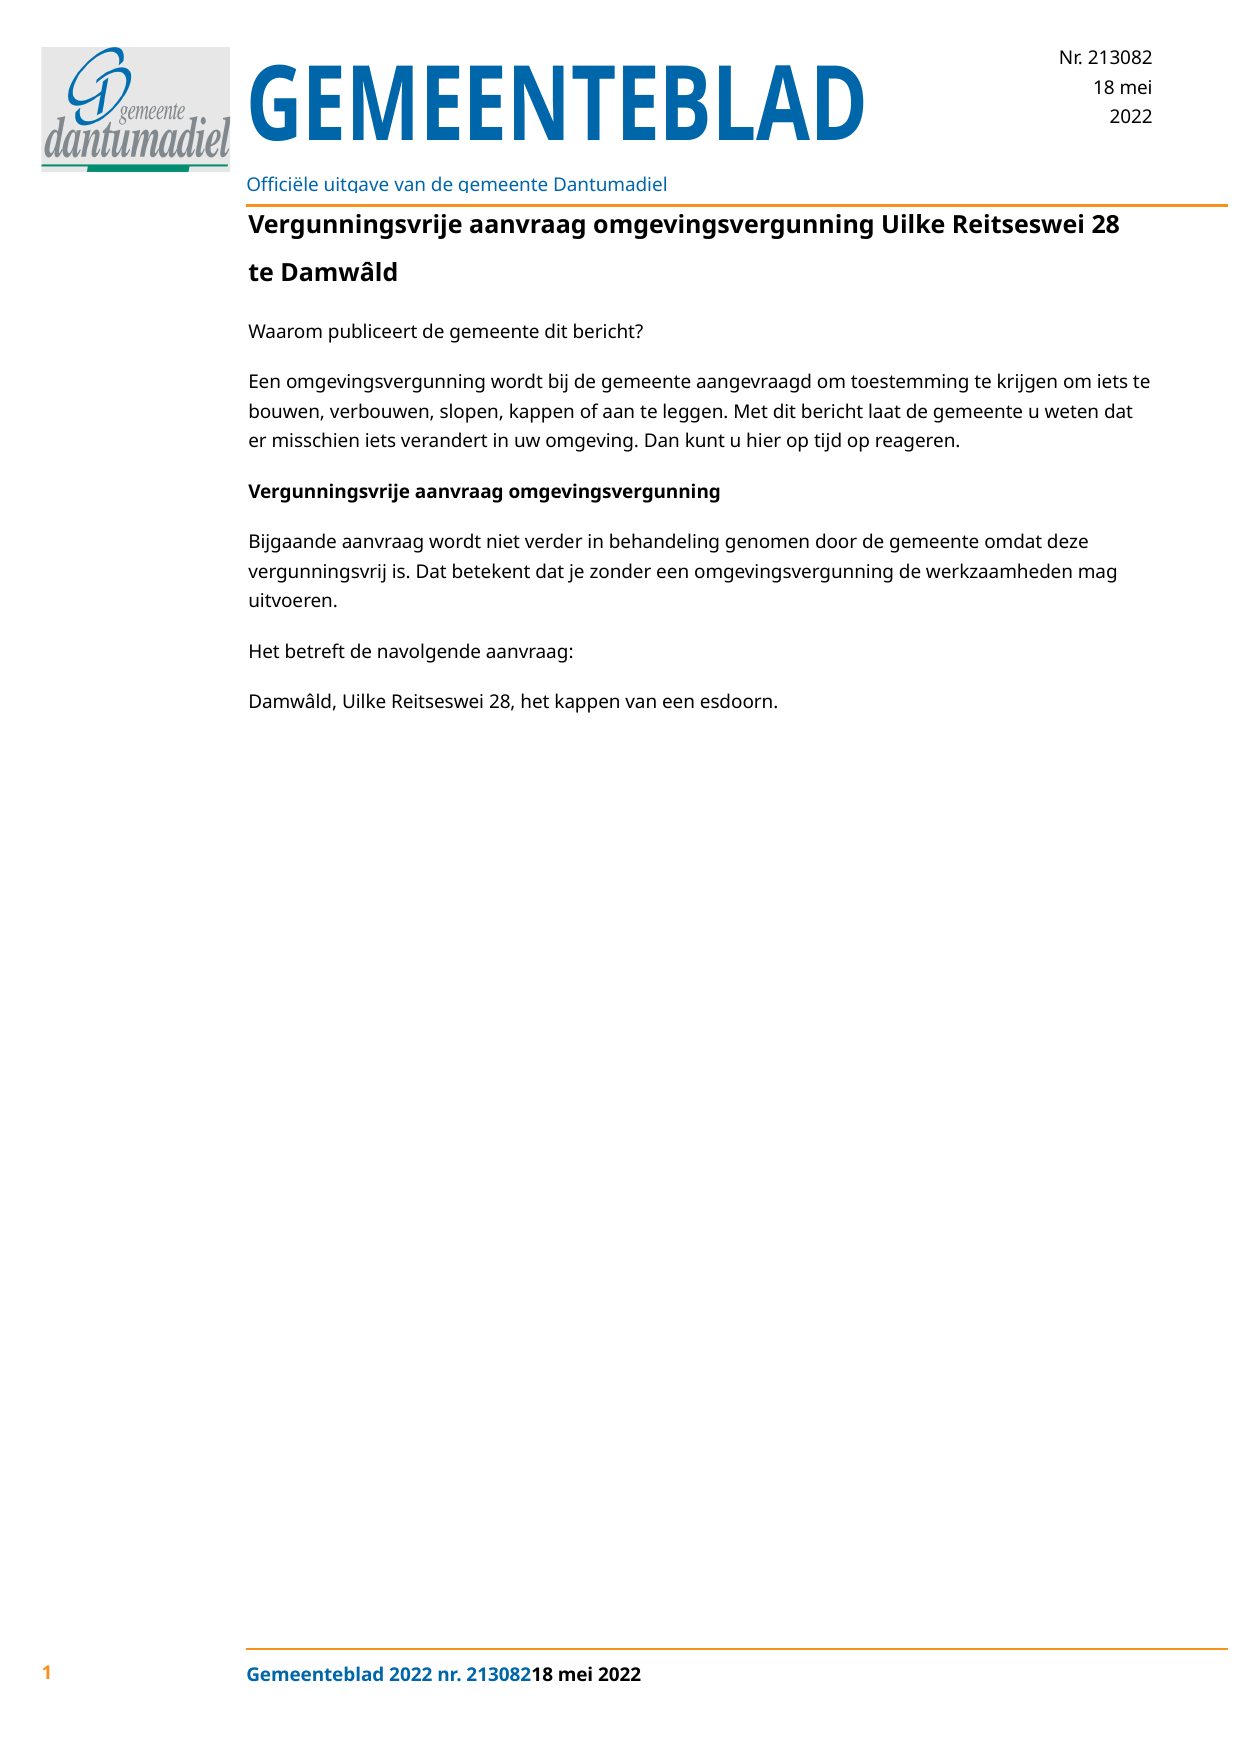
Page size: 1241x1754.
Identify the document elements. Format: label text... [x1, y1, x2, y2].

text Het betreft de navolgende aanvraag: [248, 638, 1152, 664]
text Bijgaande aanvraag wordt niet verder in behandeling genomen door de gemeente omdat deze vergunningsvrij is. Dat betekent dat je zonder een omgevingsvergunning de werkzaamheden mag uitvoeren. [248, 528, 1152, 613]
text Een omgevingsvergunning wordt bij de gemeente aangevraagd om toestemming te krijgen om iets te bouwen, verbouwen, slopen, kappen of aan te leggen. Met dit bericht laat de gemeente u weten dat er misschien iets verandert in uw omgeving. Dan kunt u hier op tijd op reageren. [248, 368, 1152, 453]
text Damwâld, Uilke Reitseswei 28, het kappen van een esdoorn. [248, 688, 1152, 714]
text Vergunningsvrije aanvraag omgevingsvergunning Uilke Reitseswei 28 te Damwâld [248, 207, 1152, 288]
picture [41, 47, 231, 172]
text Vergunningsvrije aanvraag omgevingsvergunning [248, 478, 1152, 504]
text Waarom publiceert de gemeente dit bericht? [248, 318, 1152, 344]
